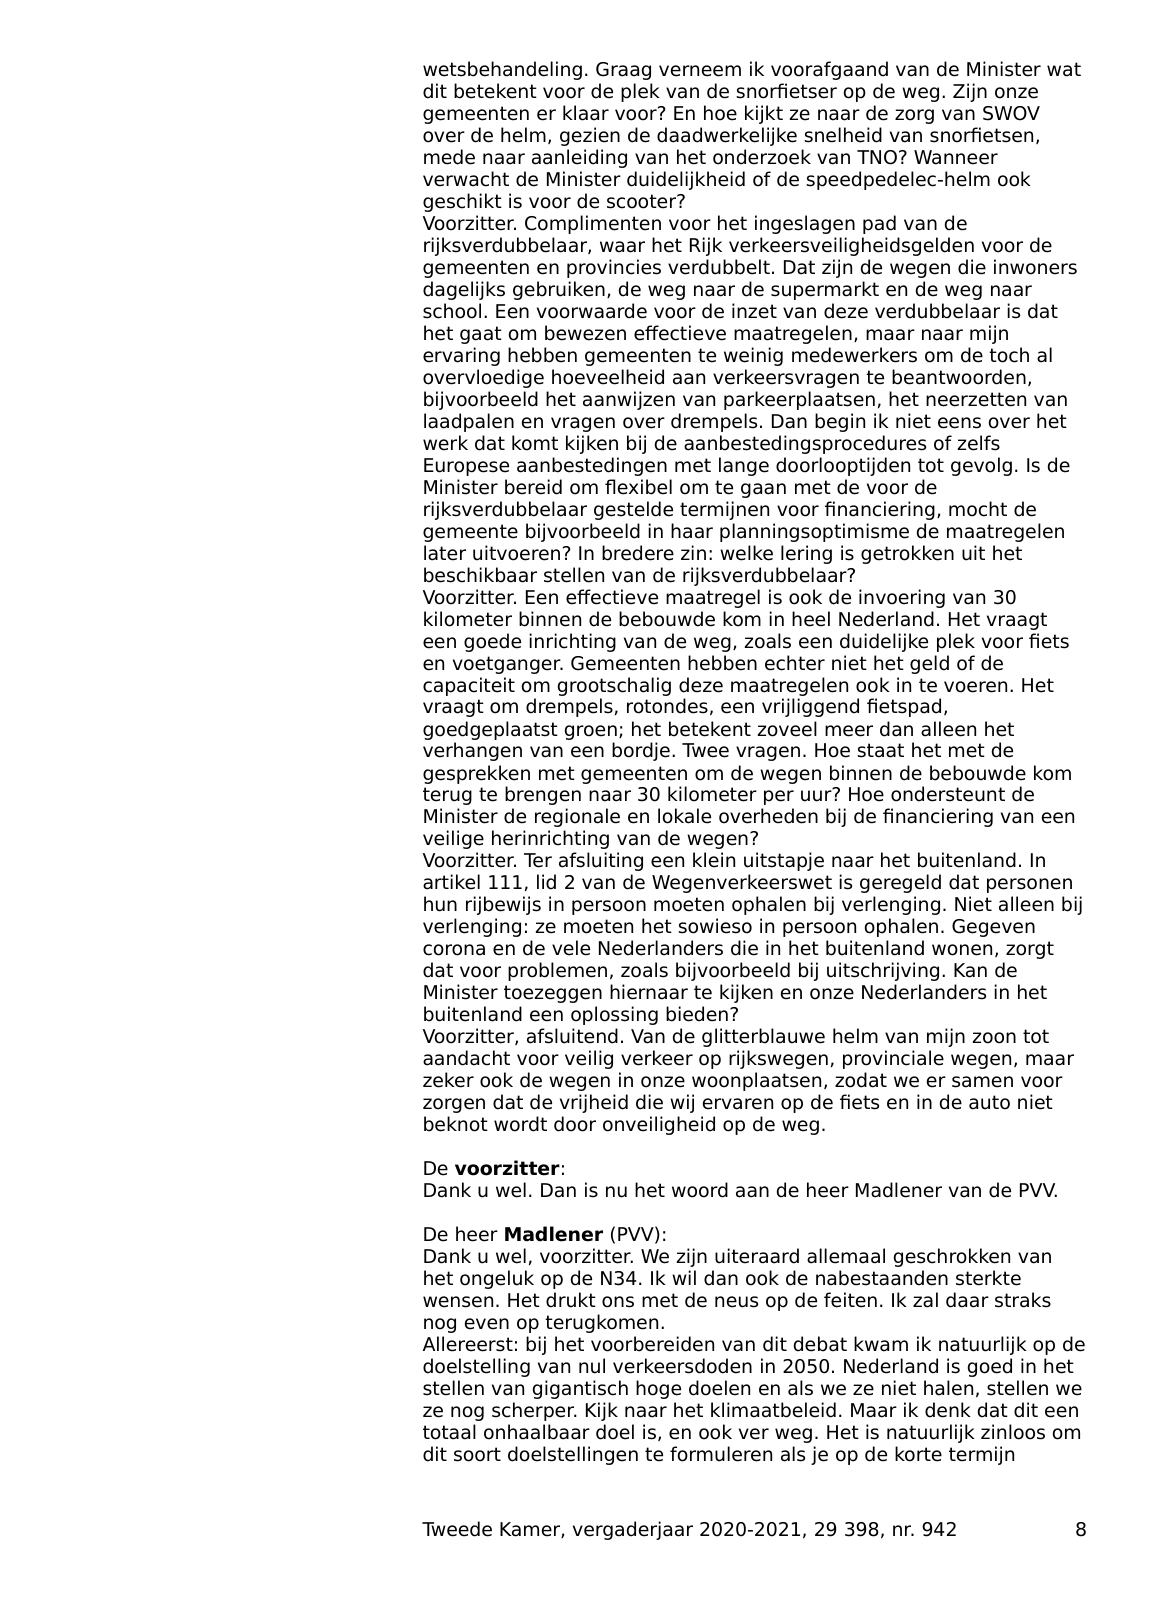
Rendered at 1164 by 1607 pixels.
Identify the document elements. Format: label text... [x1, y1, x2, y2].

text Dank u wel, voorzitter. We zijn uiteraard allemaal geschrokken van het ongeluk op de N34. Ik wil dan ook de nabestaanden sterkte wensen. Het drukt ons met de neus op de feiten. Ik zal daar straks nog even op terugkomen. [422, 1246, 1087, 1334]
text De heer Madlener (PVV): [422, 1224, 1087, 1246]
text wetsbehandeling. Graag verneem ik voorafgaand van de Minister wat dit betekent voor de plek van de snorfietser op de weg. Zijn onze gemeenten er klaar voor? En hoe kijkt ze naar de zorg van SWOV over de helm, gezien de daadwerkelijke snelheid van snorfietsen, mede naar aanleiding van het onderzoek van TNO? Wanneer verwacht de Minister duidelijkheid of de speedpedelec-helm ook geschikt is voor de scooter? [422, 59, 1087, 213]
text Voorzitter. Complimenten voor het ingeslagen pad van de rijksverdubbelaar, waar het Rijk verkeersveiligheidsgelden voor de gemeenten en provincies verdubbelt. Dat zijn de wegen die inwoners dagelijks gebruiken, de weg naar de supermarkt en de weg naar school. Een voorwaarde voor de inzet van deze verdubbelaar is dat het gaat om bewezen effectieve maatregelen, maar naar mijn ervaring hebben gemeenten te weinig medewerkers om de toch al overvloedige hoeveelheid aan verkeersvragen te beantwoorden, bijvoorbeeld het aanwijzen van parkeerplaatsen, het neerzetten van laadpalen en vragen over drempels. Dan begin ik niet eens over het werk dat komt kijken bij de aanbestedingsprocedures of zelfs Europese aanbestedingen met lange doorlooptijden tot gevolg. Is de Minister bereid om flexibel om te gaan met de voor de rijksverdubbelaar gestelde termijnen voor financiering, mocht de gemeente bijvoorbeeld in haar planningsoptimisme de maatregelen later uitvoeren? In bredere zin: welke lering is getrokken uit het beschikbaar stellen van de rijksverdubbelaar? [422, 213, 1087, 587]
text Voorzitter. Ter afsluiting een klein uitstapje naar het buitenland. In artikel 111, lid 2 van de Wegenverkeerswet is geregeld dat personen hun rijbewijs in persoon moeten ophalen bij verlenging. Niet alleen bij verlenging: ze moeten het sowieso in persoon ophalen. Gegeven corona en de vele Nederlanders die in het buitenland wonen, zorgt dat voor problemen, zoals bijvoorbeeld bij uitschrijving. Kan de Minister toezeggen hiernaar te kijken en onze Nederlanders in het buitenland een oplossing bieden? [422, 850, 1087, 1026]
text Voorzitter. Een effectieve maatregel is ook de invoering van 30 kilometer binnen de bebouwde kom in heel Nederland. Het vraagt een goede inrichting van de weg, zoals een duidelijke plek voor fiets en voetganger. Gemeenten hebben echter niet het geld of de capaciteit om grootschalig deze maatregelen ook in te voeren. Het vraagt om drempels, rotondes, een vrijliggend fietspad, goedgeplaatst groen; het betekent zoveel meer dan alleen het verhangen van een bordje. Twee vragen. Hoe staat het met de gesprekken met gemeenten om de wegen binnen de bebouwde kom terug te brengen naar 30 kilometer per uur? Hoe ondersteunt de Minister de regionale en lokale overheden bij de financiering van een veilige herinrichting van de wegen? [422, 587, 1087, 850]
text De voorzitter: [422, 1158, 1087, 1180]
text Dank u wel. Dan is nu het woord aan de heer Madlener van de PVV. [422, 1180, 1087, 1202]
text Allereerst: bij het voorbereiden van dit debat kwam ik natuurlijk op de doelstelling van nul verkeersdoden in 2050. Nederland is goed in het stellen van gigantisch hoge doelen en als we ze niet halen, stellen we ze nog scherper. Kijk naar het klimaatbeleid. Maar ik denk dat dit een totaal onhaalbaar doel is, en ook ver weg. Het is natuurlijk zinloos om dit soort doelstellingen te formuleren als je op de korte termijn [422, 1334, 1087, 1466]
text Voorzitter, afsluitend. Van de glitterblauwe helm van mijn zoon tot aandacht voor veilig verkeer op rijkswegen, provinciale wegen, maar zeker ook de wegen in onze woonplaatsen, zodat we er samen voor zorgen dat de vrijheid die wij ervaren op de fiets en in de auto niet beknot wordt door onveiligheid op de weg. [422, 1026, 1087, 1136]
